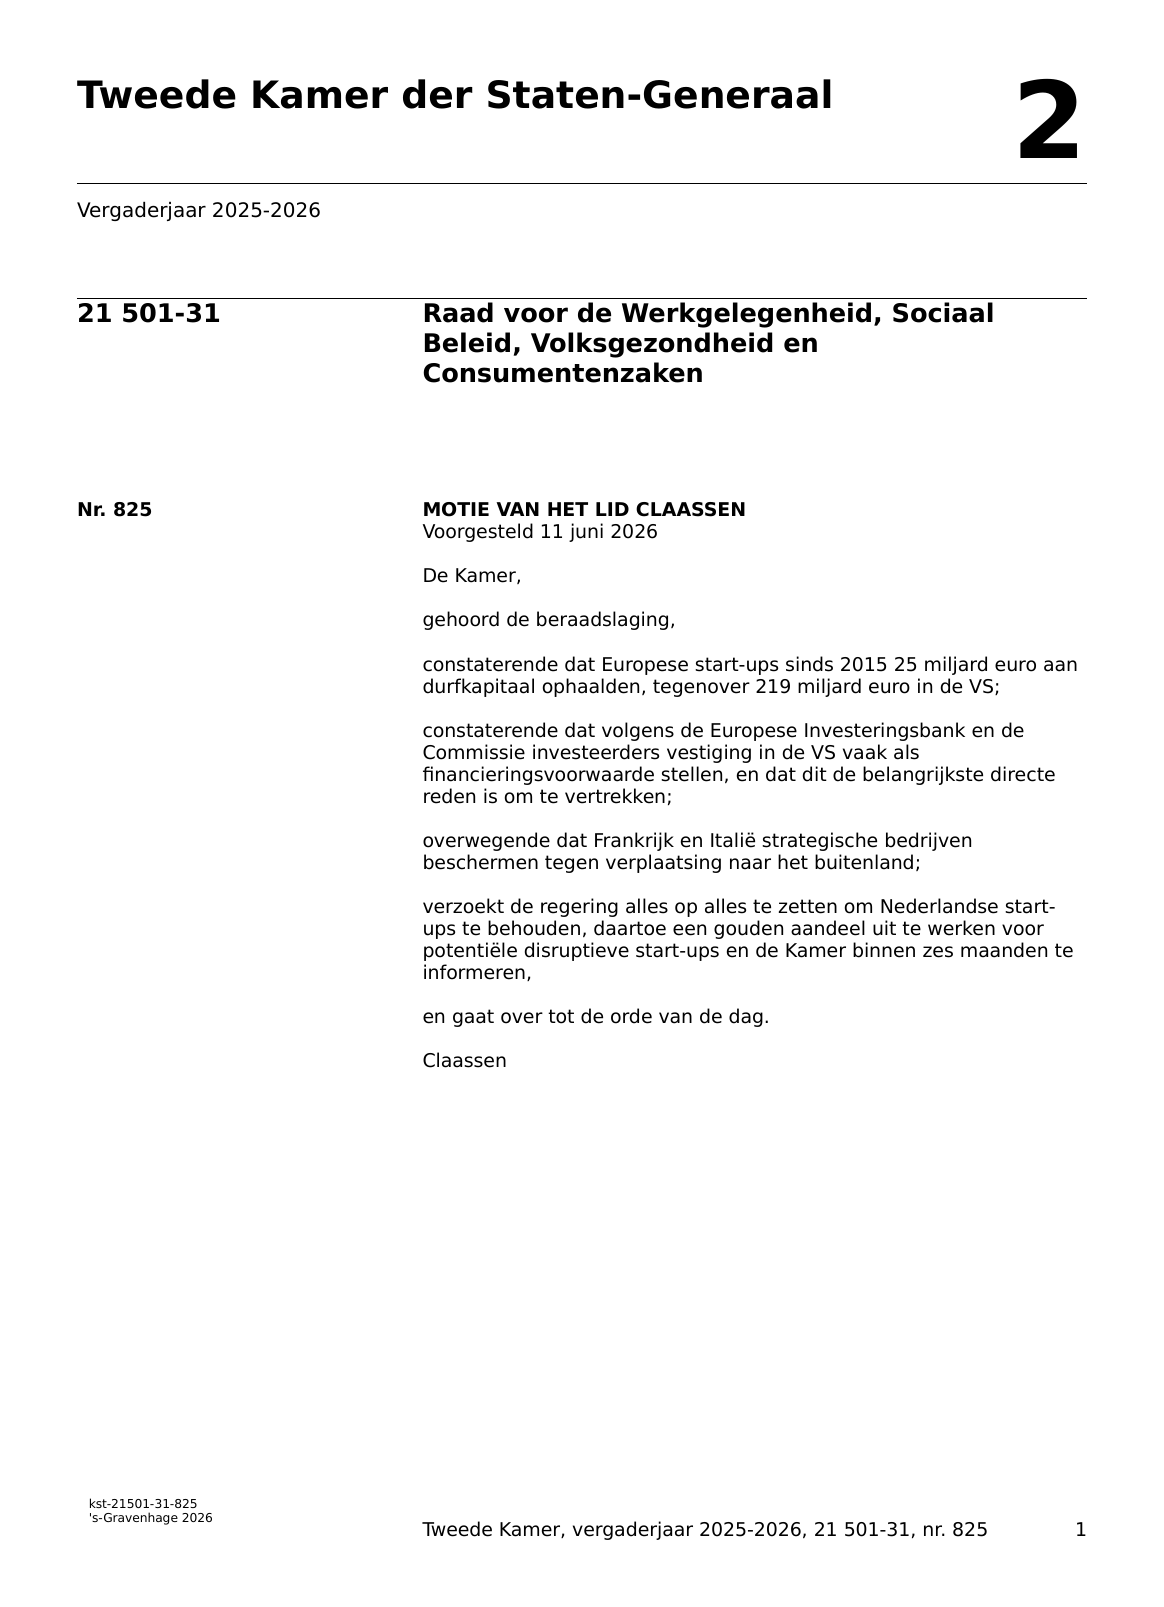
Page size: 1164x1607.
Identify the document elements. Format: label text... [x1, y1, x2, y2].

text Claassen [422, 1050, 1087, 1072]
table_header 2 [886, 59, 1087, 183]
text en gaat over tot de orde van de dag. [422, 1006, 1087, 1028]
table_cell Vergaderjaar 2025-2026 [77, 184, 1087, 298]
text constaterende dat volgens de Europese Investeringsbank en de Commissie investeerders vestiging in de VS vaak als financieringsvoorwaarde stellen, en dat dit de belangrijkste directe reden is om te vertrekken; [422, 720, 1087, 808]
text overwegende dat Frankrijk en Italië strategische bedrijven beschermen tegen verplaatsing naar het buitenland; [422, 830, 1087, 874]
subtitle Nr. 825 MOTIE VAN HET LID CLAASSEN [77, 499, 1087, 521]
table_header Tweede Kamer der Staten-Generaal [77, 59, 886, 183]
text constaterende dat Europese start-ups sinds 2015 25 miljard euro aan durfkapitaal ophaalden, tegenover 219 miljard euro in de VS; [422, 653, 1087, 697]
text gehoord de beraadslaging, [422, 609, 1087, 631]
text De Kamer, [422, 565, 1087, 587]
text Voorgesteld 11 juni 2026 [422, 521, 1087, 543]
subtitle 21 501-31 Raad voor de Werkgelegenheid, Sociaal Beleid, Volksgezondheid en Consumentenzaken [77, 299, 1087, 388]
text 's-Gravenhage 2026 [88, 1511, 323, 1525]
text kst-21501-31-825 [88, 1497, 323, 1511]
text verzoekt de regering alles op alles te zetten om Nederlandse start-ups te behouden, daartoe een gouden aandeel uit te werken voor potentiële disruptieve start-ups en de Kamer binnen zes maanden te informeren, [422, 896, 1087, 984]
